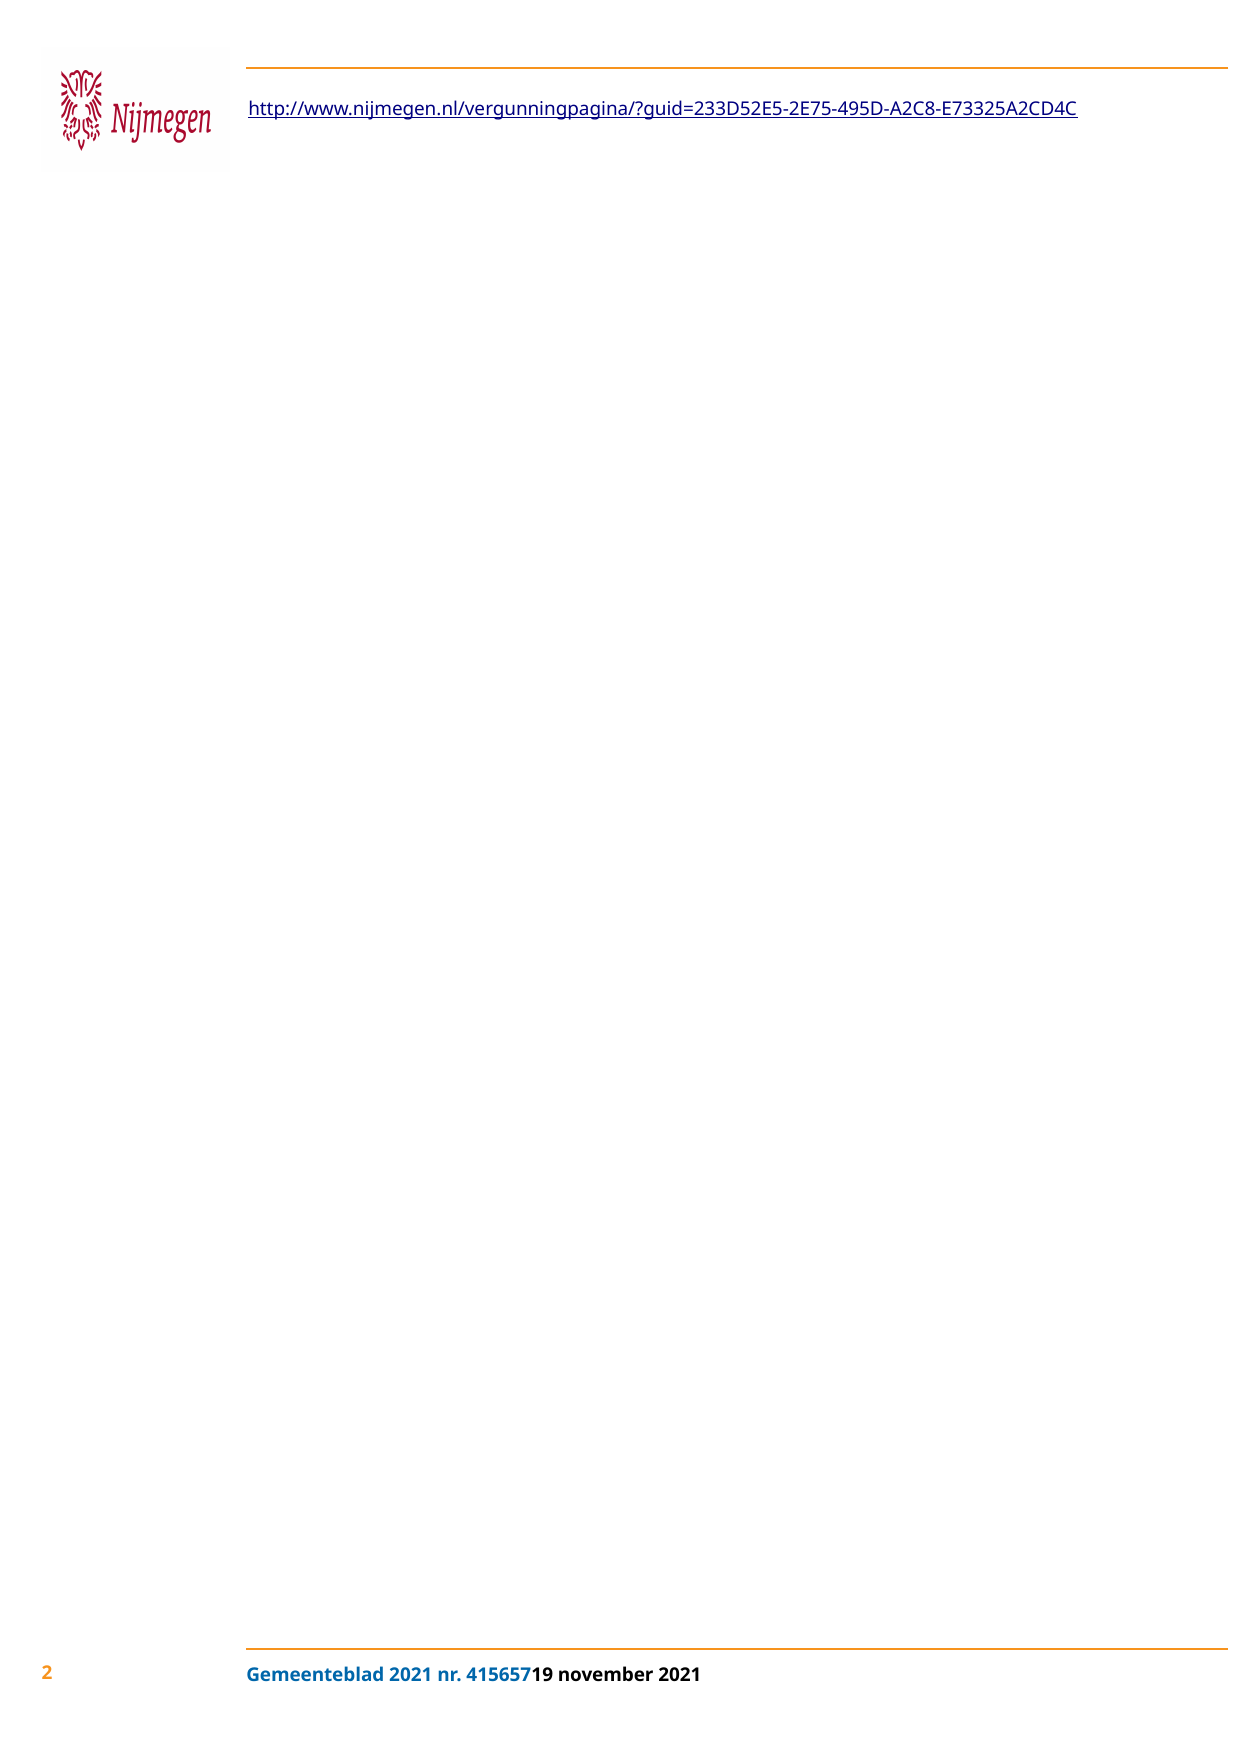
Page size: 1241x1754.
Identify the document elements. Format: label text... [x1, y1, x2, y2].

text http://www.nijmegen.nl/vergunningpagina/?guid=233D52E5-2E75-495D-A2C8-E73325A2CD4C [248, 95, 1152, 121]
picture [41, 47, 231, 172]
